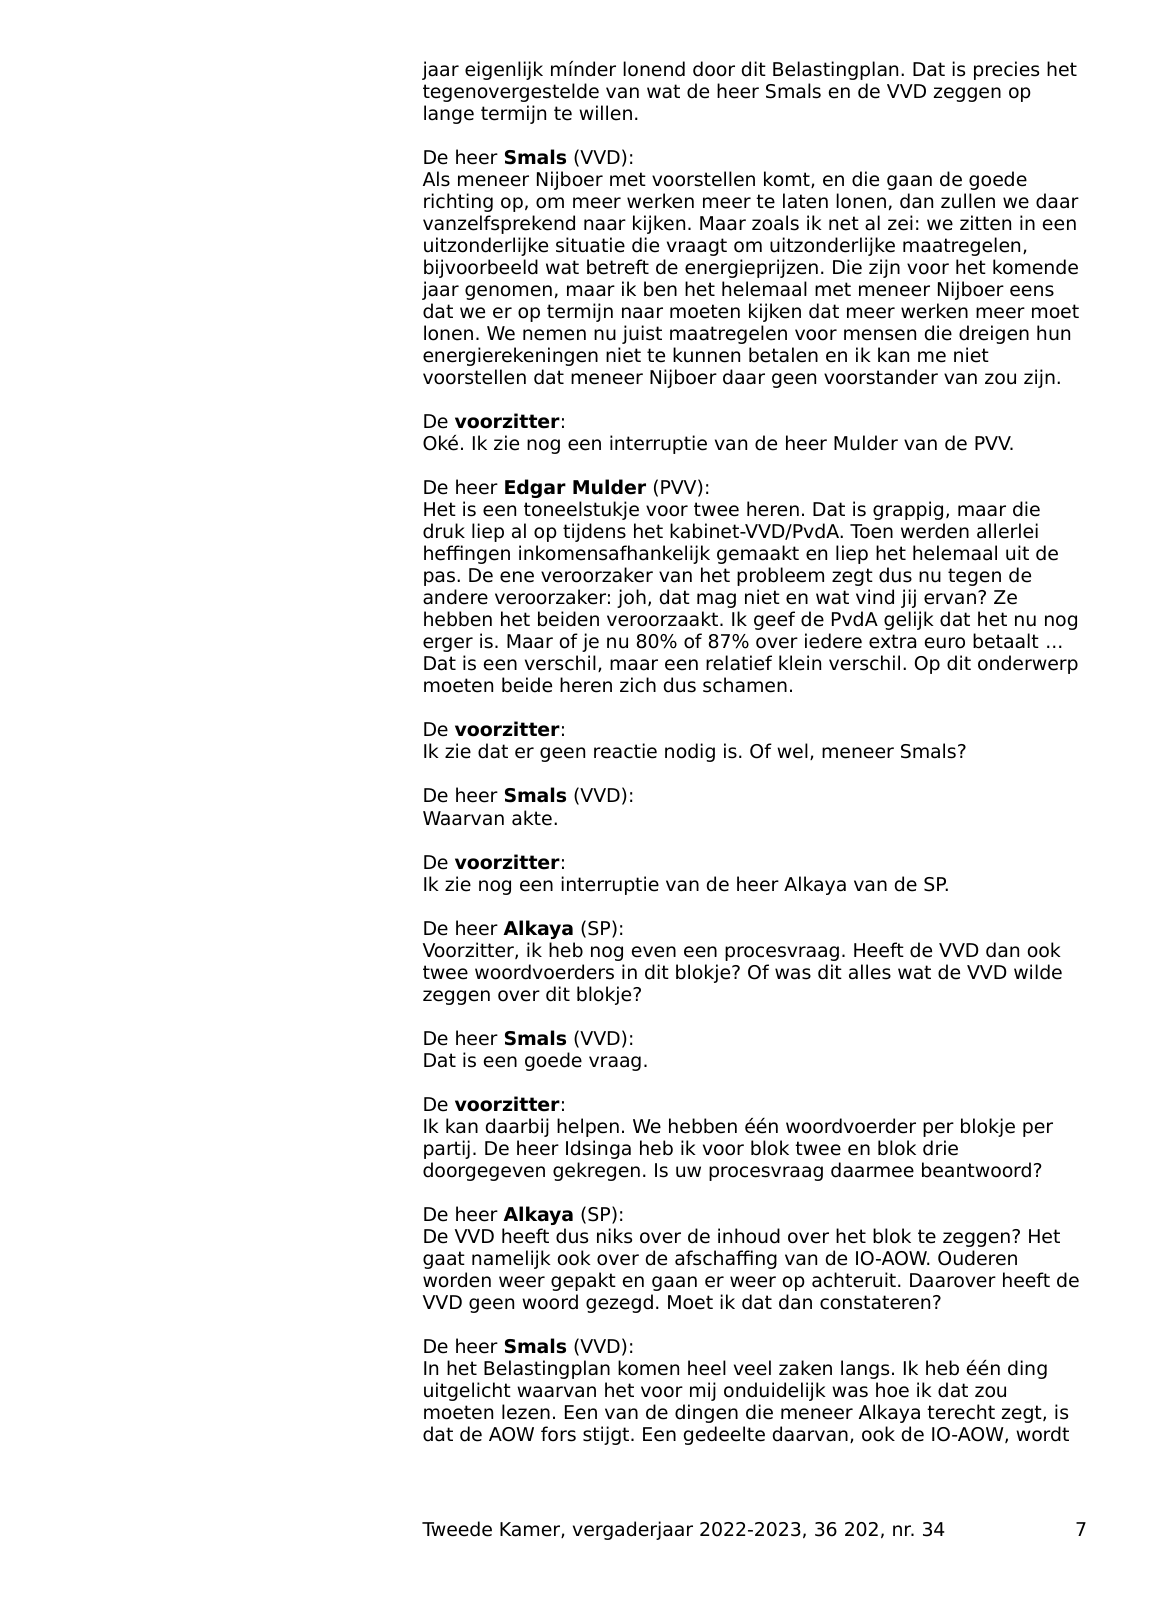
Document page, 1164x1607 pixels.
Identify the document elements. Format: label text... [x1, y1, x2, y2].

text jaar eigenlijk mínder lonend door dit Belastingplan. Dat is precies het tegenovergestelde van wat de heer Smals en de VVD zeggen op lange termijn te willen. [422, 59, 1087, 125]
text Oké. Ik zie nog een interruptie van de heer Mulder van de PVV. [422, 433, 1087, 455]
text Als meneer Nijboer met voorstellen komt, en die gaan de goede richting op, om meer werken meer te laten lonen, dan zullen we daar vanzelfsprekend naar kijken. Maar zoals ik net al zei: we zitten in een uitzonderlijke situatie die vraagt om uitzonderlijke maatregelen, bijvoorbeeld wat betreft de energieprijzen. Die zijn voor het komende jaar genomen, maar ik ben het helemaal met meneer Nijboer eens dat we er op termijn naar moeten kijken dat meer werken meer moet lonen. We nemen nu juist maatregelen voor mensen die dreigen hun energierekeningen niet te kunnen betalen en ik kan me niet voorstellen dat meneer Nijboer daar geen voorstander van zou zijn. [422, 169, 1087, 389]
text De VVD heeft dus niks over de inhoud over het blok te zeggen? Het gaat namelijk ook over de afschaffing van de IO-AOW. Ouderen worden weer gepakt en gaan er weer op achteruit. Daarover heeft de VVD geen woord gezegd. Moet ik dat dan constateren? [422, 1226, 1087, 1314]
text De heer Smals (VVD): [422, 785, 1087, 807]
text De voorzitter: [422, 411, 1087, 433]
text Het is een toneelstukje voor twee heren. Dat is grappig, maar die druk liep al op tijdens het kabinet-VVD/PvdA. Toen werden allerlei heffingen inkomensafhankelijk gemaakt en liep het helemaal uit de pas. De ene veroorzaker van het probleem zegt dus nu tegen de andere veroorzaker: joh, dat mag niet en wat vind jij ervan? Ze hebben het beiden veroorzaakt. Ik geef de PvdA gelijk dat het nu nog erger is. Maar of je nu 80% of 87% over iedere extra euro betaalt ... Dat is een verschil, maar een relatief klein verschil. Op dit onderwerp moeten beide heren zich dus schamen. [422, 499, 1087, 697]
text Ik zie nog een interruptie van de heer Alkaya van de SP. [422, 873, 1087, 896]
text De heer Smals (VVD): [422, 147, 1087, 169]
text De voorzitter: [422, 1094, 1087, 1116]
text De heer Edgar Mulder (PVV): [422, 477, 1087, 499]
text Voorzitter, ik heb nog even een procesvraag. Heeft de VVD dan ook twee woordvoerders in dit blokje? Of was dit alles wat de VVD wilde zeggen over dit blokje? [422, 940, 1087, 1006]
text Waarvan akte. [422, 807, 1087, 829]
text De heer Smals (VVD): [422, 1336, 1087, 1358]
text De heer Alkaya (SP): [422, 1204, 1087, 1226]
text De heer Smals (VVD): [422, 1028, 1087, 1050]
text Ik kan daarbij helpen. We hebben één woordvoerder per blokje per partij. De heer Idsinga heb ik voor blok twee en blok drie doorgegeven gekregen. Is uw procesvraag daarmee beantwoord? [422, 1116, 1087, 1182]
text Ik zie dat er geen reactie nodig is. Of wel, meneer Smals? [422, 741, 1087, 763]
text Dat is een goede vraag. [422, 1050, 1087, 1072]
text De voorzitter: [422, 852, 1087, 873]
text In het Belastingplan komen heel veel zaken langs. Ik heb één ding uitgelicht waarvan het voor mij onduidelijk was hoe ik dat zou moeten lezen. Een van de dingen die meneer Alkaya terecht zegt, is dat de AOW fors stijgt. Een gedeelte daarvan, ook de IO-AOW, wordt [422, 1358, 1087, 1446]
text De voorzitter: [422, 719, 1087, 741]
text De heer Alkaya (SP): [422, 918, 1087, 940]
